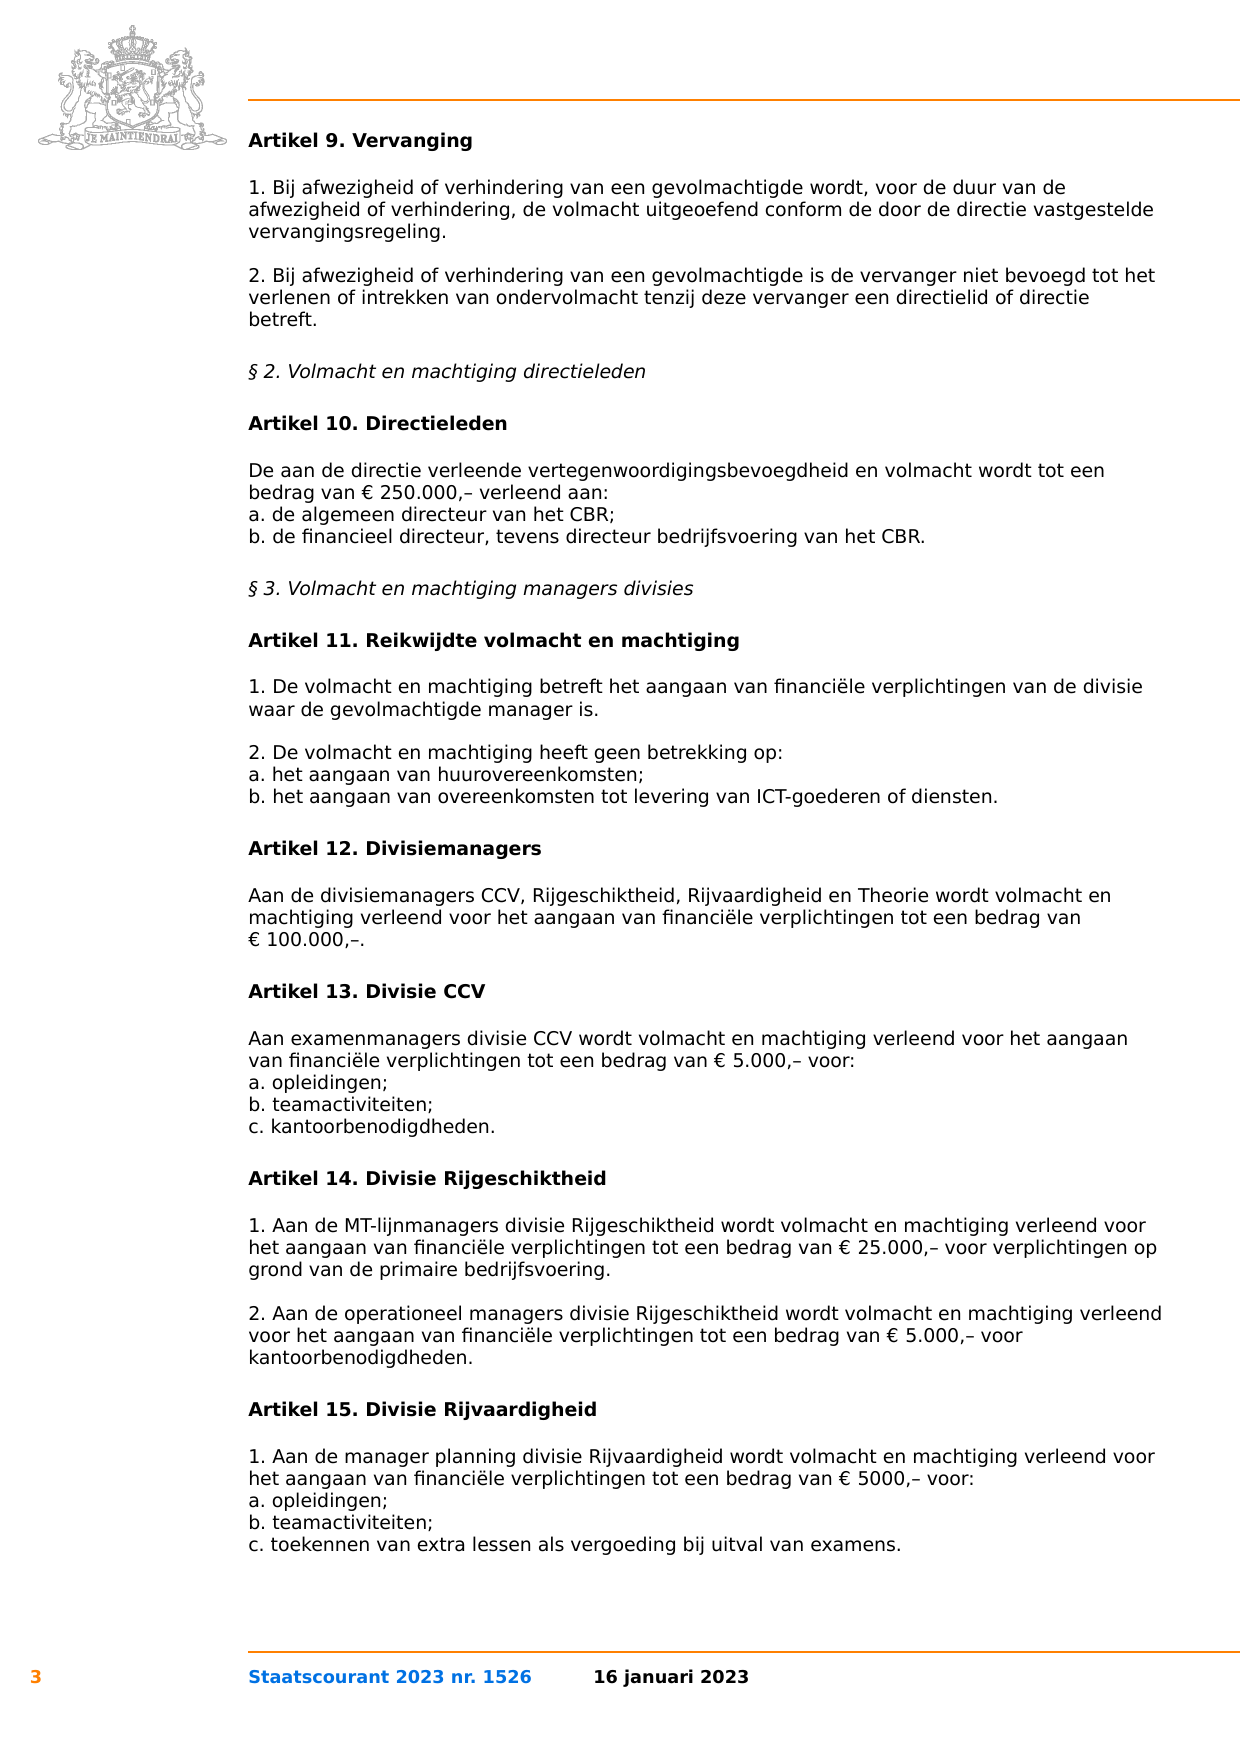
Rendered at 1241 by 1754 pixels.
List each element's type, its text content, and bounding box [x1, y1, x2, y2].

text 1. Bij afwezigheid of verhindering van een gevolmachtigde wordt, voor de duur van de afwezigheid of verhindering, de volmacht uitgeoefend conform de door de directie vastgestelde vervangingsregeling. [248, 177, 1163, 243]
text b. teamactiviteiten; [248, 1094, 1163, 1116]
subtitle Artikel 14. Divisie Rijgeschiktheid [248, 1168, 1163, 1190]
text Aan examenmanagers divisie CCV wordt volmacht en machtiging verleend voor het aangaan van financiële verplichtingen tot een bedrag van € 5.000,– voor: [248, 1028, 1163, 1072]
text De aan de directie verleende vertegenwoordigingsbevoegdheid en volmacht wordt tot een bedrag van € 250.000,– verleend aan: [248, 459, 1163, 503]
text 2. De volmacht en machtiging heeft geen betrekking op: [248, 742, 1163, 764]
subtitle § 2. Volmacht en machtiging directieleden [248, 361, 1163, 383]
text a. het aangaan van huurovereenkomsten; [248, 764, 1163, 786]
text 1. Aan de manager planning divisie Rijvaardigheid wordt volmacht en machtiging verleend voor het aangaan van financiële verplichtingen tot een bedrag van € 5000,– voor: [248, 1446, 1163, 1490]
text a. opleidingen; [248, 1490, 1163, 1512]
subtitle § 3. Volmacht en machtiging managers divisies [248, 577, 1163, 599]
subtitle Artikel 9. Vervanging [248, 130, 1163, 152]
text b. de financieel directeur, tevens directeur bedrijfsvoering van het CBR. [248, 526, 1163, 547]
text b. teamactiviteiten; [248, 1512, 1163, 1534]
text a. opleidingen; [248, 1072, 1163, 1094]
text 2. Bij afwezigheid of verhindering van een gevolmachtigde is de vervanger niet bevoegd tot het verlenen of intrekken van ondervolmacht tenzij deze vervanger een directielid of directie betreft. [248, 265, 1163, 331]
text b. het aangaan van overeenkomsten tot levering van ICT-goederen of diensten. [248, 786, 1163, 808]
subtitle Artikel 11. Reikwijdte volmacht en machtiging [248, 629, 1163, 651]
text a. de algemeen directeur van het CBR; [248, 503, 1163, 526]
text 2. Aan de operationeel managers divisie Rijgeschiktheid wordt volmacht en machtiging verleend voor het aangaan van financiële verplichtingen tot een bedrag van € 5.000,– voor kantoorbenodigdheden. [248, 1303, 1163, 1369]
text Aan de divisiemanagers CCV, Rijgeschiktheid, Rijvaardigheid en Theorie wordt volmacht en machtiging verleend voor het aangaan van financiële verplichtingen tot een bedrag van € 100.000,–. [248, 885, 1163, 951]
subtitle Artikel 12. Divisiemanagers [248, 838, 1163, 860]
text c. kantoorbenodigdheden. [248, 1116, 1163, 1138]
text 1. De volmacht en machtiging betreft het aangaan van financiële verplichtingen van de divisie waar de gevolmachtigde manager is. [248, 676, 1163, 720]
text 1. Aan de MT-lijnmanagers divisie Rijgeschiktheid wordt volmacht en machtiging verleend voor het aangaan van financiële verplichtingen tot een bedrag van € 25.000,– voor verplichtingen op grond van de primaire bedrijfsvoering. [248, 1215, 1163, 1281]
subtitle Artikel 10. Directieleden [248, 413, 1163, 434]
subtitle Artikel 13. Divisie CCV [248, 981, 1163, 1003]
text c. toekennen van extra lessen als vergoeding bij uitval van examens. [248, 1534, 1163, 1556]
picture [38, 25, 227, 150]
subtitle Artikel 15. Divisie Rijvaardigheid [248, 1399, 1163, 1421]
